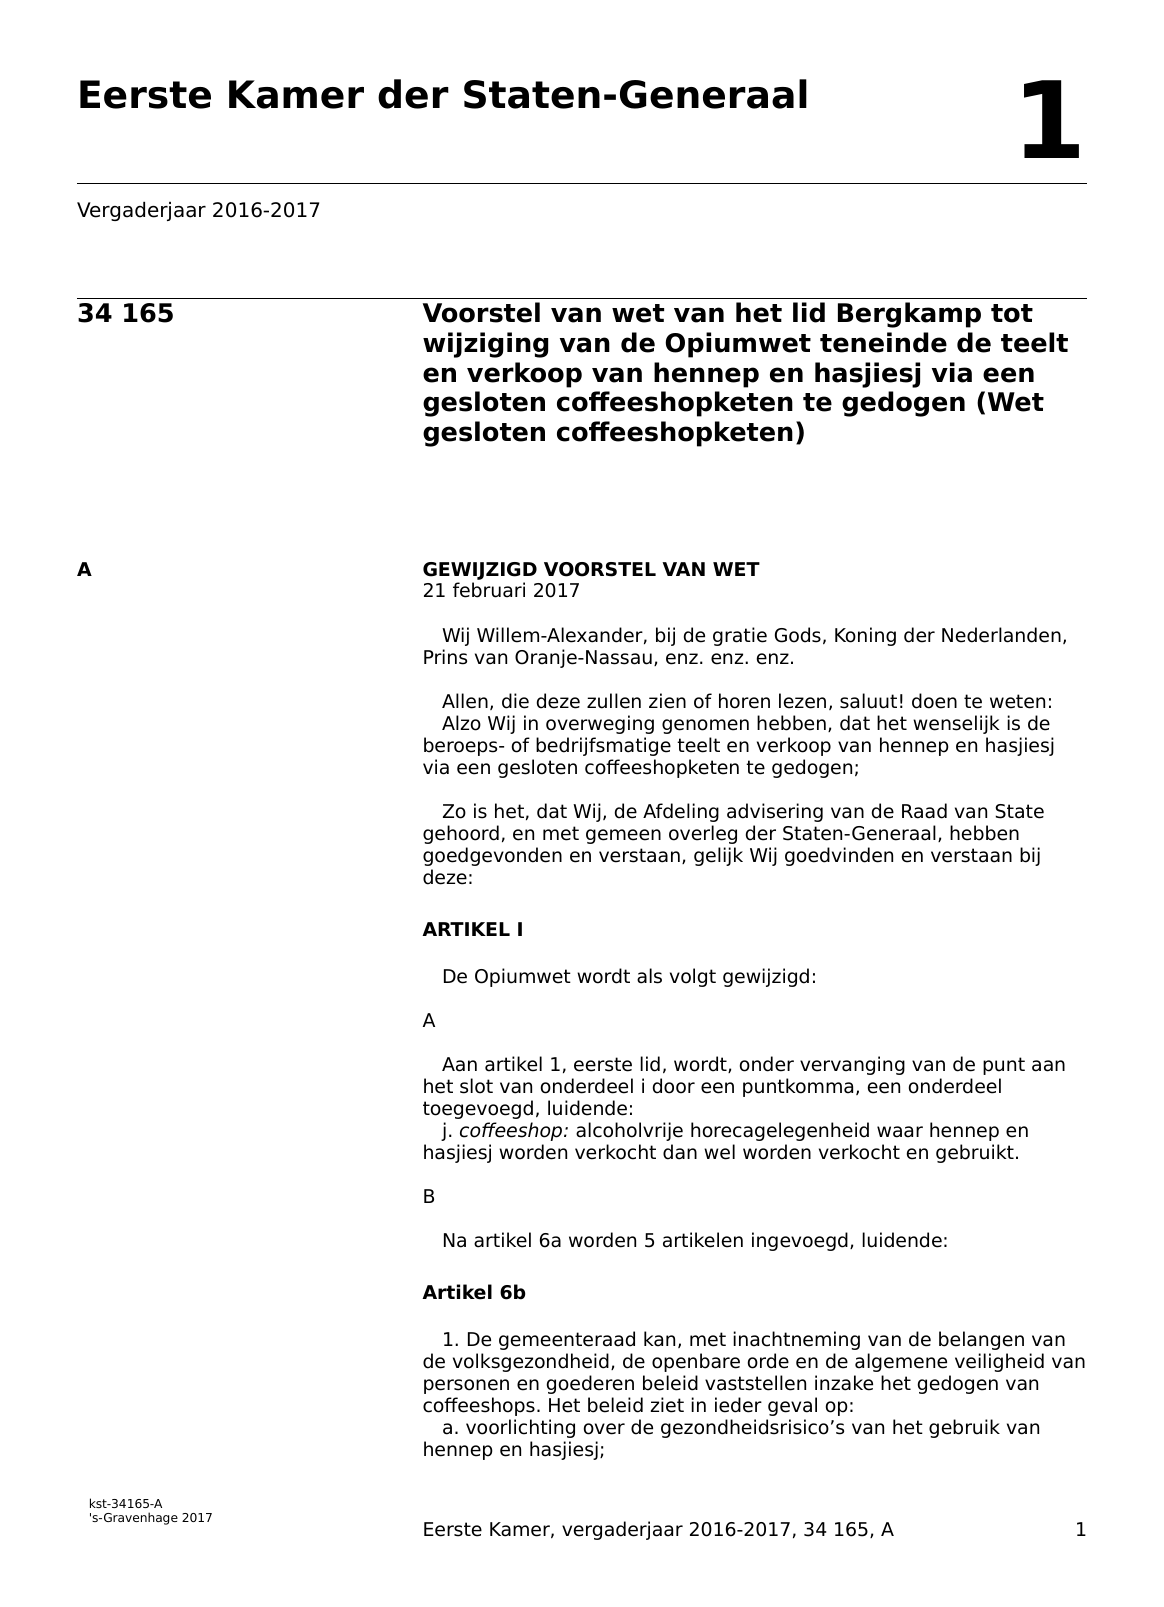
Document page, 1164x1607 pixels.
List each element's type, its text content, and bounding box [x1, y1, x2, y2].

table_cell Vergaderjaar 2016-2017 [77, 184, 1087, 298]
text Aan artikel 1, eerste lid, wordt, onder vervanging van de punt aan het slot van onderdeel i door een puntkomma, een onderdeel toegevoegd, luidende: [422, 1054, 1087, 1120]
subtitle 34 165 Voorstel van wet van het lid Bergkamp tot wijziging van de Opiumwet teneinde de teelt en verkoop van hennep en hasjiesj via een gesloten coffeeshopketen te gedogen (Wet gesloten coffeeshopketen) [77, 299, 1087, 447]
text Allen, die deze zullen zien of horen lezen, saluut! doen te weten: [422, 691, 1087, 713]
text De Opiumwet wordt als volgt gewijzigd: [422, 966, 1087, 988]
text Alzo Wij in overweging genomen hebben, dat het wenselijk is de beroeps- of bedrijfsmatige teelt en verkoop van hennep en hasjiesj via een gesloten coffeeshopketen te gedogen; [422, 713, 1087, 779]
table_header Eerste Kamer der Staten-Generaal [77, 59, 886, 183]
text B [422, 1186, 1087, 1208]
subtitle Artikel 6b [422, 1282, 1087, 1304]
text 1. De gemeenteraad kan, met inachtneming van de belangen van de volksgezondheid, de openbare orde en de algemene veiligheid van personen en goederen beleid vaststellen inzake het gedogen van coffeeshops. Het beleid ziet in ieder geval op: [422, 1329, 1087, 1417]
text 's-Gravenhage 2017 [88, 1511, 323, 1525]
text 21 februari 2017 [422, 580, 1087, 602]
text kst-34165-A [88, 1497, 323, 1511]
text Wij Willem-Alexander, bij de gratie Gods, Koning der Nederlanden, Prins van Oranje-Nassau, enz. enz. enz. [422, 624, 1087, 668]
text j. coffeeshop: alcoholvrije horecagelegenheid waar hennep en hasjiesj worden verkocht dan wel worden verkocht en gebruikt. [422, 1120, 1087, 1164]
table_header 1 [886, 59, 1087, 183]
text Zo is het, dat Wij, de Afdeling advisering van de Raad van State gehoord, en met gemeen overleg der Staten-Generaal, hebben goedgevonden en verstaan, gelijk Wij goedvinden en verstaan bij deze: [422, 801, 1087, 889]
subtitle A GEWIJZIGD VOORSTEL VAN WET [77, 558, 1087, 580]
text Na artikel 6a worden 5 artikelen ingevoegd, luidende: [422, 1230, 1087, 1252]
text a. voorlichting over de gezondheidsrisico’s van het gebruik van hennep en hasjiesj; [422, 1417, 1087, 1461]
text A [422, 1010, 1087, 1032]
subtitle ARTIKEL I [422, 919, 1087, 941]
